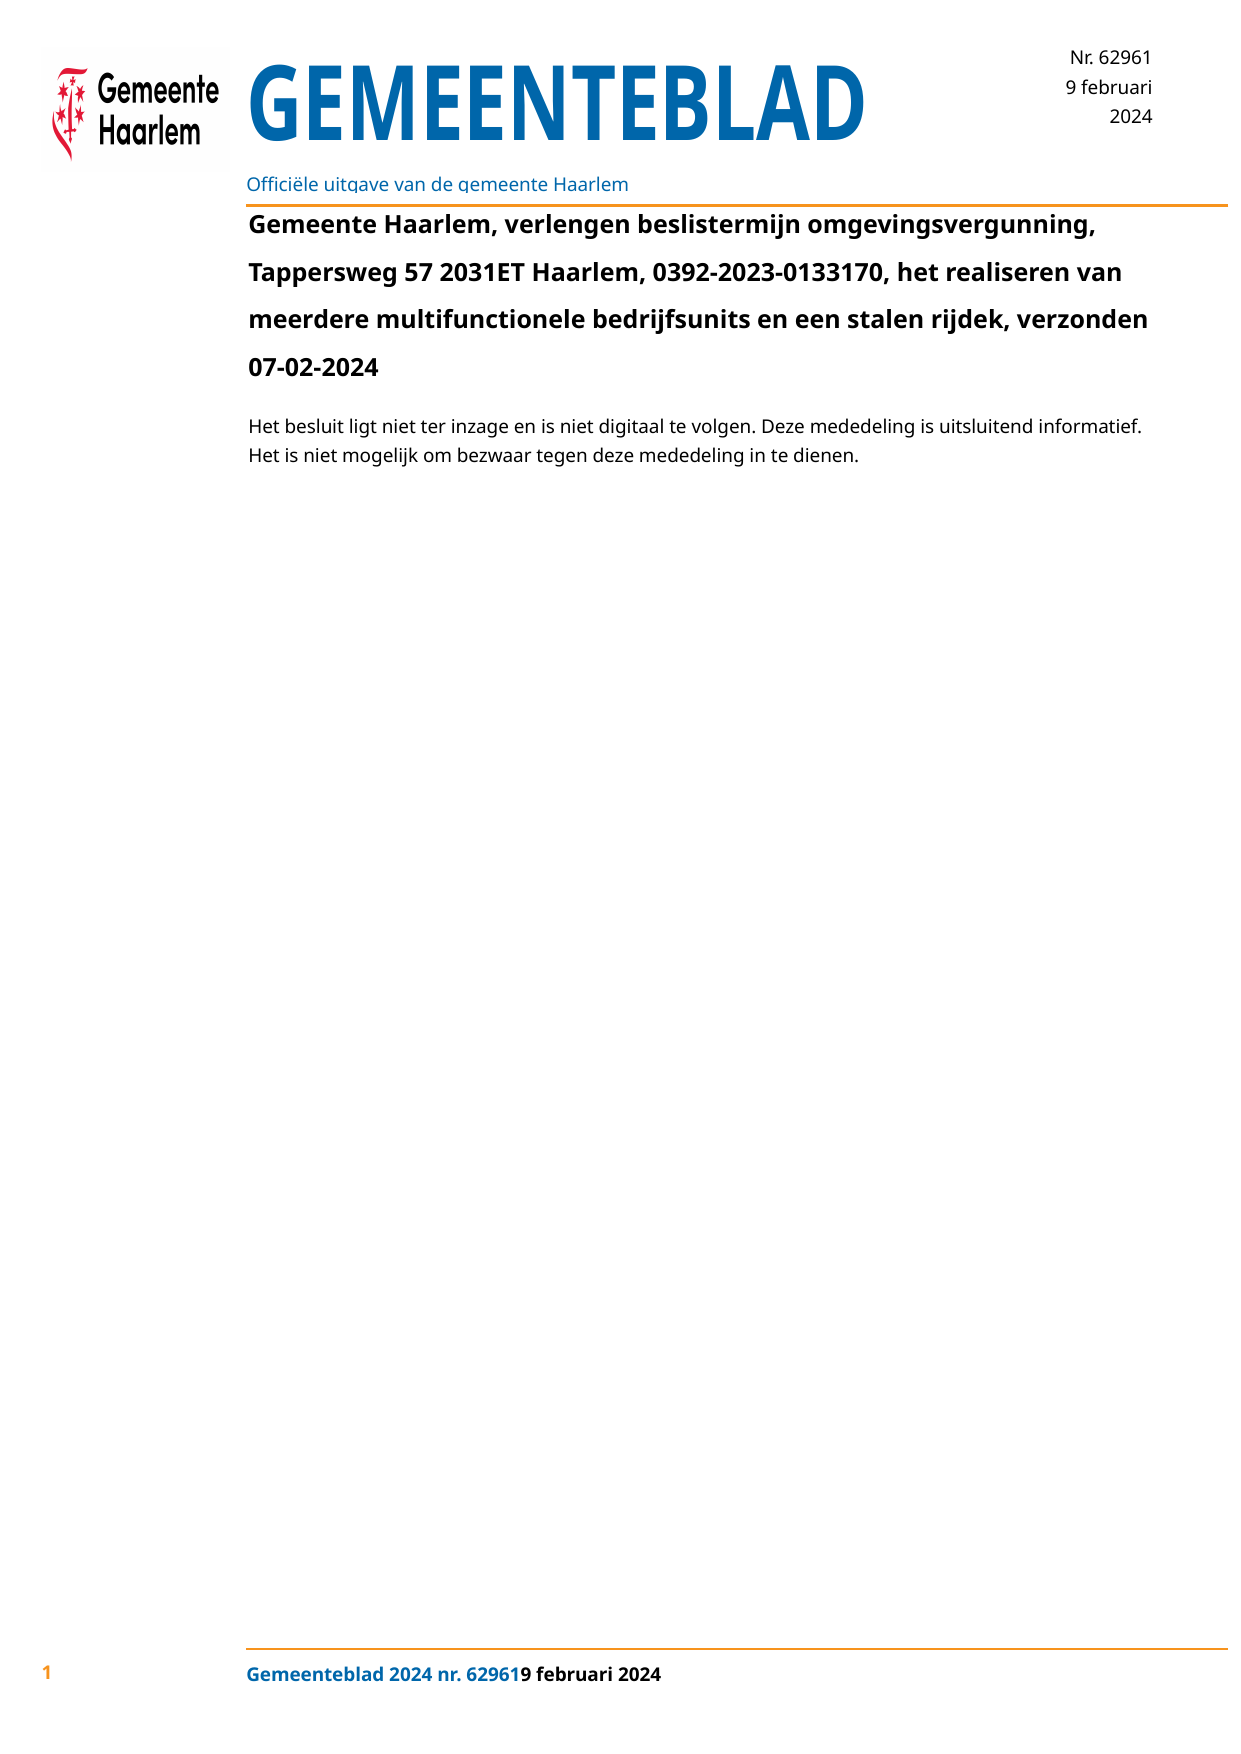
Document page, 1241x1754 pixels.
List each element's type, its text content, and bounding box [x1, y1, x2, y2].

text Het besluit ligt niet ter inzage en is niet digitaal te volgen. Deze mededeling is uitsluitend informatief. Het is niet mogelijk om bezwaar tegen deze mededeling in te dienen. [248, 413, 1152, 468]
picture [41, 47, 231, 172]
text Gemeente Haarlem, verlengen beslistermijn omgevingsvergunning, Tappersweg 57 2031ET Haarlem, 0392-2023-0133170, het realiseren van meerdere multifunctionele bedrijfsunits en een stalen rijdek, verzonden 07-02-2024 [248, 207, 1152, 384]
